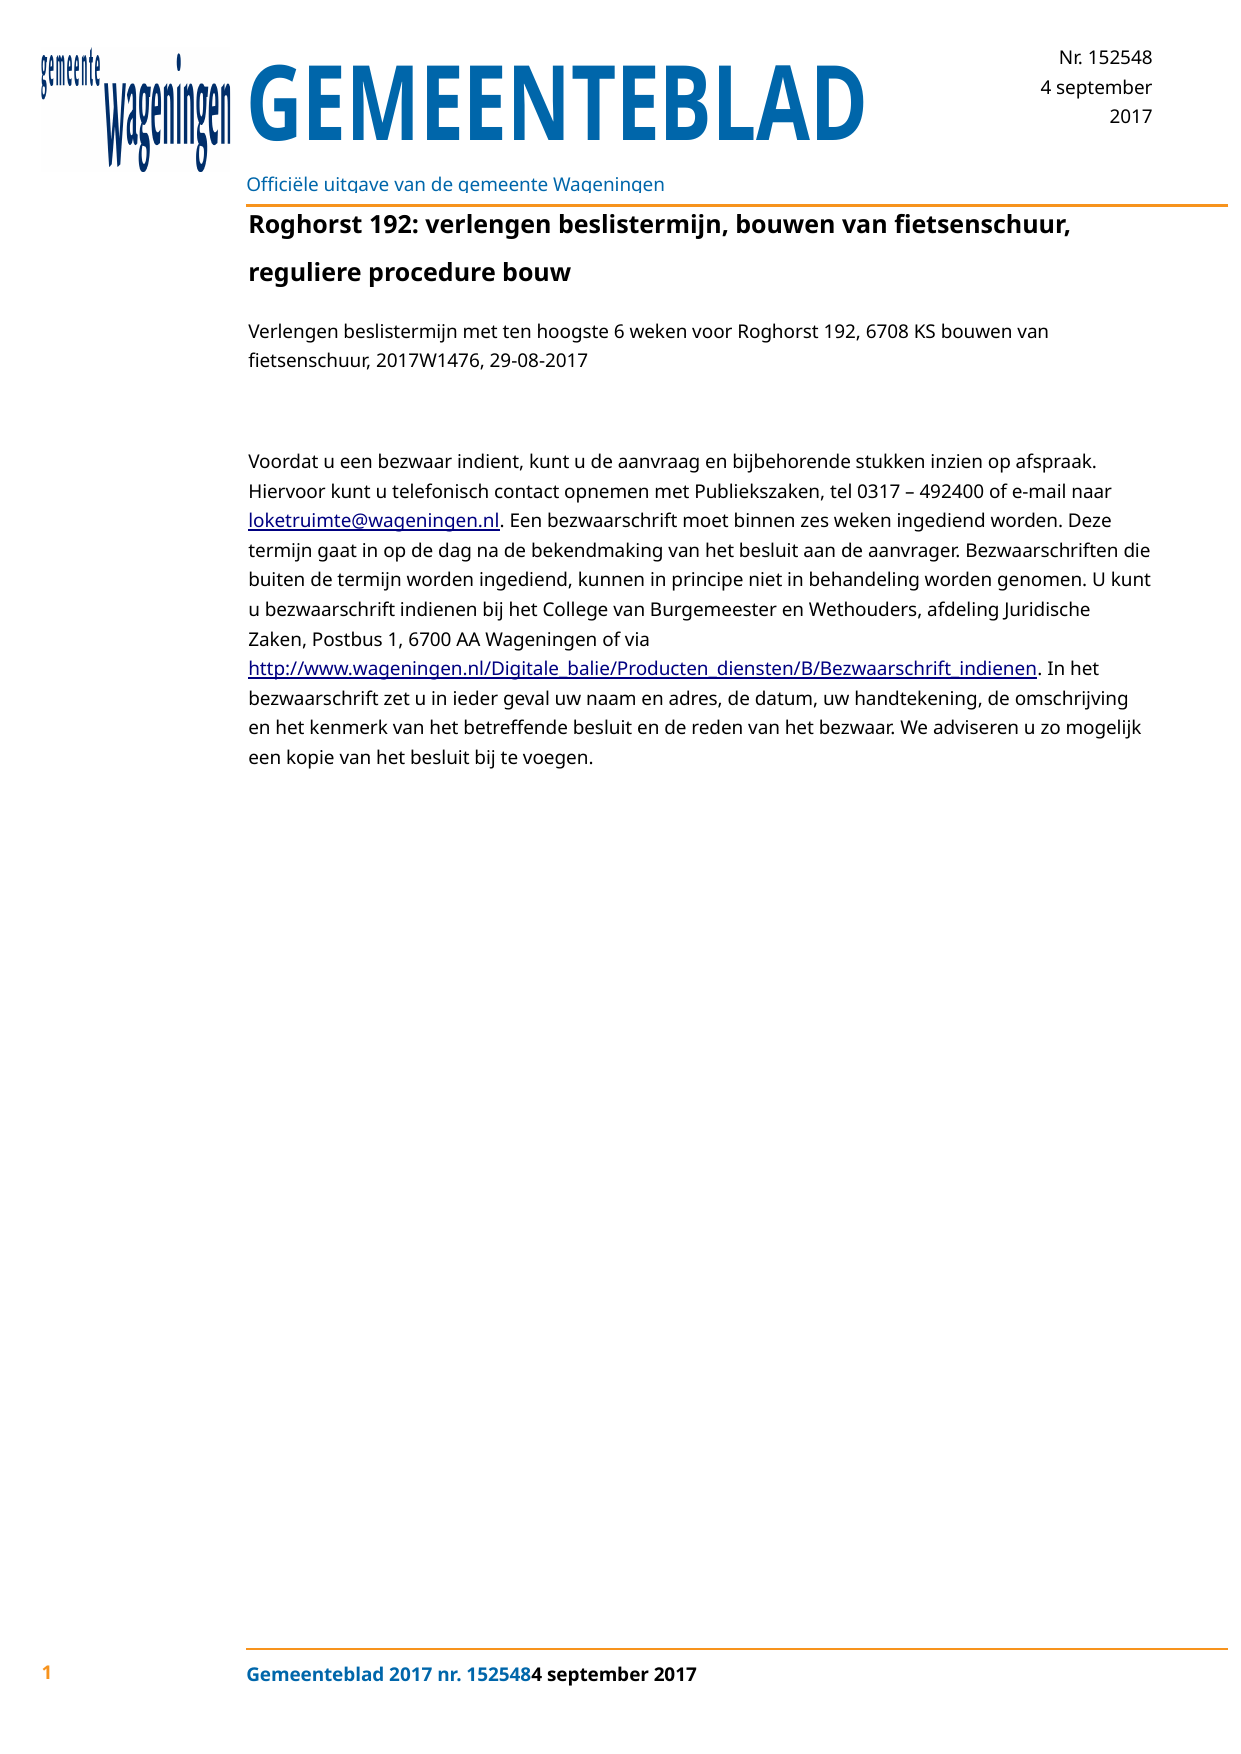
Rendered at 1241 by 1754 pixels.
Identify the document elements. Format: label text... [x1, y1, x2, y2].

text Verlengen beslistermijn met ten hoogste 6 weken voor Roghorst 192, 6708 KS bouwen van fietsenschuur, 2017W1476, 29-08-2017 [248, 318, 1152, 373]
picture [41, 47, 231, 172]
text Voordat u een bezwaar indient, kunt u de aanvraag en bijbehorende stukken inzien op afspraak. Hiervoor kunt u telefonisch contact opnemen met Publiekszaken, tel 0317 – 492400 of e-mail naar loketruimte@wageningen.nl. Een bezwaarschrift moet binnen zes weken ingediend worden. Deze termijn gaat in op de dag na de bekendmaking van het besluit aan de aanvrager. Bezwaarschriften die buiten de termijn worden ingediend, kunnen in principe niet in behandeling worden genomen. U kunt u bezwaarschrift indienen bij het College van Burgemeester en Wethouders, afdeling Juridische Zaken, Postbus 1, 6700 AA Wageningen of via http://www.wageningen.nl/Digitale_balie/Producten_diensten/B/Bezwaarschrift_indienen. In het bezwaarschrift zet u in ieder geval uw naam en adres, de datum, uw handtekening, de omschrijving en het kenmerk van het betreffende besluit en de reden van het bezwaar. We adviseren u zo mogelijk een kopie van het besluit bij te voegen. [248, 448, 1152, 770]
text Roghorst 192: verlengen beslistermijn, bouwen van fietsenschuur, reguliere procedure bouw [248, 207, 1152, 288]
